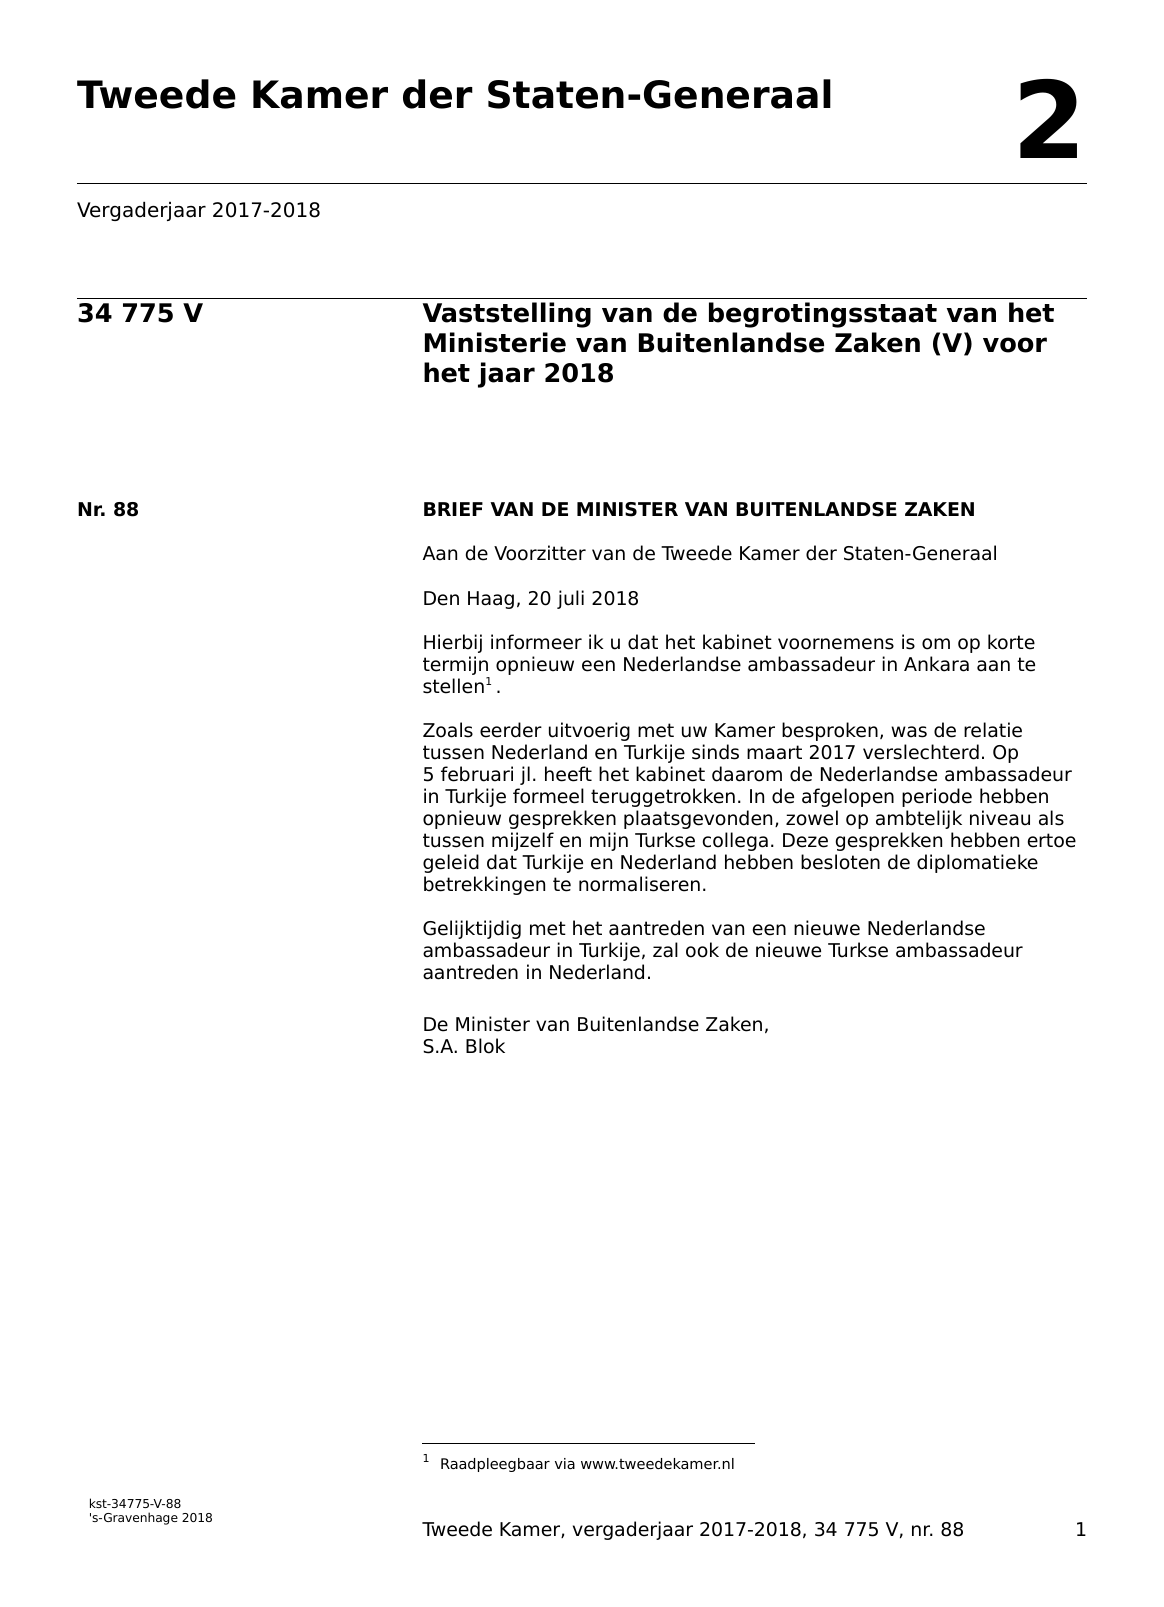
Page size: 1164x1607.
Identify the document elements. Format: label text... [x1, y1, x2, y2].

table_cell Vergaderjaar 2017-2018 [77, 184, 1087, 298]
text De Minister van Buitenlandse Zaken, S.A. Blok [422, 1014, 1087, 1058]
subtitle Nr. 88 BRIEF VAN DE MINISTER VAN BUITENLANDSE ZAKEN [77, 499, 1087, 521]
text Hierbij informeer ik u dat het kabinet voornemens is om op korte termijn opnieuw een Nederlandse ambassadeur in Ankara aan te stellen. [422, 632, 1087, 697]
subtitle 34 775 V Vaststelling van de begrotingsstaat van het Ministerie van Buitenlandse Zaken (V) voor het jaar 2018 [77, 299, 1087, 388]
text Zoals eerder uitvoerig met uw Kamer besproken, was de relatie tussen Nederland en Turkije sinds maart 2017 verslechterd. Op 5 februari jl. heeft het kabinet daarom de Nederlandse ambassadeur in Turkije formeel teruggetrokken. In de afgelopen periode hebben opnieuw gesprekken plaatsgevonden, zowel op ambtelijk niveau als tussen mijzelf en mijn Turkse collega. Deze gesprekken hebben ertoe geleid dat Turkije en Nederland hebben besloten de diplomatieke betrekkingen te normaliseren. [422, 720, 1087, 896]
text Den Haag, 20 juli 2018 [422, 587, 1087, 609]
text Gelijktijdig met het aantreden van een nieuwe Nederlandse ambassadeur in Turkije, zal ook de nieuwe Turkse ambassadeur aantreden in Nederland. [422, 918, 1087, 984]
text Aan de Voorzitter van de Tweede Kamer der Staten-Generaal [422, 543, 1087, 565]
text 's-Gravenhage 2018 [88, 1511, 323, 1525]
text Raadpleegbaar via www.tweedekamer.nl [422, 1452, 1087, 1474]
text kst-34775-V-88 [88, 1497, 323, 1511]
table_header Tweede Kamer der Staten-Generaal [77, 59, 886, 183]
table_header 2 [886, 59, 1087, 183]
